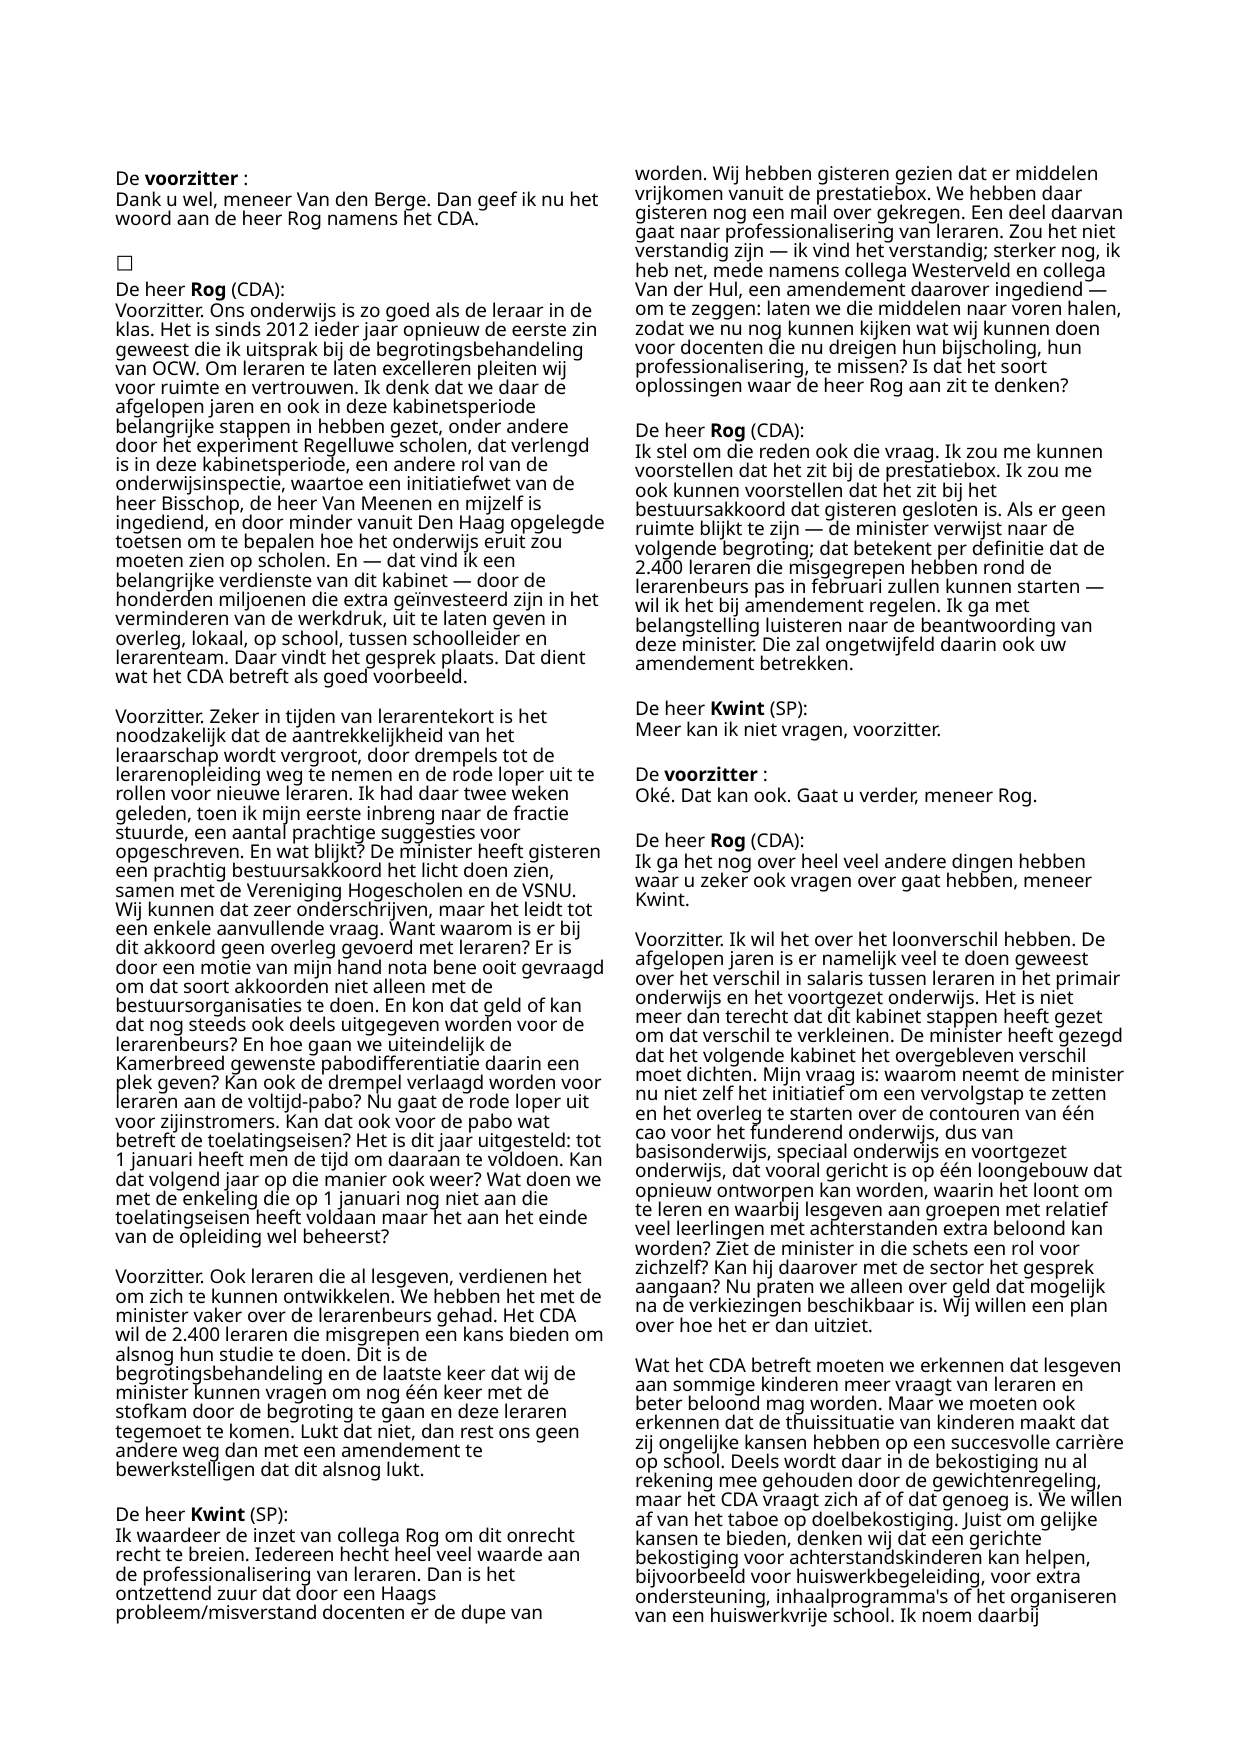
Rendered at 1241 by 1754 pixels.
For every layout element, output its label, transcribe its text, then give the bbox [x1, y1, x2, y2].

text Dank u wel, meneer Van den Berge. Dan geef ik nu het woord aan de heer Rog namens het CDA. [115, 191, 605, 230]
text Ik waardeer de inzet van collega Rog om dit onrecht recht te breien. Iedereen hecht heel veel waarde aan de professionalisering van leraren. Dan is het ontzettend zuur dat door een Haags probleem/misverstand docenten er de dupe van [115, 1527, 605, 1623]
text De heer Rog (CDA): [115, 276, 605, 302]
text De heer Rog (CDA): [635, 827, 1125, 853]
text De heer Kwint (SP): [115, 1501, 605, 1527]
text De heer Rog (CDA): [635, 417, 1125, 443]
text ⬜ [115, 251, 605, 276]
text Wat het CDA betreft moeten we erkennen dat lesgeven aan sommige kinderen meer vraagt van leraren en beter beloond mag worden. Maar we moeten ook erkennen dat de thuissituatie van kinderen maakt dat zij ongelijke kansen hebben op een succesvolle carrière op school. Deels wordt daar in de bekostiging nu al rekening mee gehouden door de gewichtenregeling, maar het CDA vraagt zich af of dat genoeg is. We willen af van het taboe op doelbekostiging. Juist om gelijke kansen te bieden, denken wij dat een gerichte bekostiging voor achterstandskinderen kan helpen, bijvoorbeeld voor huiswerkbegeleiding, voor extra ondersteuning, inhaalprogramma's of het organiseren van een huiswerkvrije school. Ik noem daarbij [635, 1357, 1125, 1626]
text Oké. Dat kan ook. Gaat u verder, meneer Rog. [635, 787, 1125, 806]
text Ik stel om die reden ook die vraag. Ik zou me kunnen voorstellen dat het zit bij de prestatiebox. Ik zou me ook kunnen voorstellen dat het zit bij het bestuursakkoord dat gisteren gesloten is. Als er geen ruimte blijkt te zijn — de minister verwijst naar de volgende begroting; dat betekent per definitie dat de 2.400 leraren die misgegrepen hebben rond de lerarenbeurs pas in februari zullen kunnen starten — wil ik het bij amendement regelen. Ik ga met belangstelling luisteren naar de beantwoording van deze minister. Die zal ongetwijfeld daarin ook uw amendement betrekken. [635, 443, 1125, 674]
text Ik ga het nog over heel veel andere dingen hebben waar u zeker ook vragen over gaat hebben, meneer Kwint. [635, 853, 1125, 910]
text De voorzitter : [115, 165, 605, 191]
text Voorzitter. Zeker in tijden van lerarentekort is het noodzakelijk dat de aantrekkelijkheid van het leraarschap wordt vergroot, door drempels tot de lerarenopleiding weg te nemen en de rode loper uit te rollen voor nieuwe leraren. Ik had daar twee weken geleden, toen ik mijn eerste inbreng naar de fractie stuurde, een aantal prachtige suggesties voor opgeschreven. En wat blijkt? De minister heeft gisteren een prachtig bestuursakkoord het licht doen zien, samen met de Vereniging Hogescholen en de VSNU. Wij kunnen dat zeer onderschrijven, maar het leidt tot een enkele aanvullende vraag. Want waarom is er bij dit akkoord geen overleg gevoerd met leraren? Er is door een motie van mijn hand nota bene ooit gevraagd om dat soort akkoorden niet alleen met de bestuursorganisaties te doen. En kon dat geld of kan dat nog steeds ook deels uitgegeven worden voor de lerarenbeurs? En hoe gaan we uiteindelijk de Kamerbreed gewenste pabodifferentiatie daarin een plek geven? Kan ook de drempel verlaagd worden voor leraren aan de voltijd-pabo? Nu gaat de rode loper uit voor zijinstromers. Kan dat ook voor de pabo wat betreft de toelatingseisen? Het is dit jaar uitgesteld: tot 1 januari heeft men de tijd om daaraan te voldoen. Kan dat volgend jaar op die manier ook weer? Wat doen we met de enkeling die op 1 januari nog niet aan die toelatingseisen heeft voldaan maar het aan het einde van de opleiding wel beheerst? [115, 708, 605, 1248]
text Voorzitter. Ik wil het over het loonverschil hebben. De afgelopen jaren is er namelijk veel te doen geweest over het verschil in salaris tussen leraren in het primair onderwijs en het voortgezet onderwijs. Het is niet meer dan terecht dat dit kabinet stappen heeft gezet om dat verschil te verkleinen. De minister heeft gezegd dat het volgende kabinet het overgebleven verschil moet dichten. Mijn vraag is: waarom neemt de minister nu niet zelf het initiatief om een vervolgstap te zetten en het overleg te starten over de contouren van één cao voor het funderend onderwijs, dus van basisonderwijs, speciaal onderwijs en voortgezet onderwijs, dat vooral gericht is op één loongebouw dat opnieuw ontworpen kan worden, waarin het loont om te leren en waarbij lesgeven aan groepen met relatief veel leerlingen met achterstanden extra beloond kan worden? Ziet de minister in die schets een rol voor zichzelf? Kan hij daarover met de sector het gesprek aangaan? Nu praten we alleen over geld dat mogelijk na de verkiezingen beschikbaar is. Wij willen een plan over hoe het er dan uitziet. [635, 931, 1125, 1336]
text De heer Kwint (SP): [635, 695, 1125, 721]
text Voorzitter. Ons onderwijs is zo goed als de leraar in de klas. Het is sinds 2012 ieder jaar opnieuw de eerste zin geweest die ik uitsprak bij de begrotingsbehandeling van OCW. Om leraren te laten excelleren pleiten wij voor ruimte en vertrouwen. Ik denk dat we daar de afgelopen jaren en ook in deze kabinetsperiode belangrijke stappen in hebben gezet, onder andere door het experiment Regelluwe scholen, dat verlengd is in deze kabinetsperiode, een andere rol van de onderwijsinspectie, waartoe een initiatiefwet van de heer Bisschop, de heer Van Meenen en mijzelf is ingediend, en door minder vanuit Den Haag opgelegde toetsen om te bepalen hoe het onderwijs eruit zou moeten zien op scholen. En — dat vind ik een belangrijke verdienste van dit kabinet — door de honderden miljoenen die extra geïnvesteerd zijn in het verminderen van de werkdruk, uit te laten geven in overleg, lokaal, op school, tussen schoolleider en lerarenteam. Daar vindt het gesprek plaats. Dat dient wat het CDA betreft als goed voorbeeld. [115, 302, 605, 687]
text De voorzitter : [635, 761, 1125, 787]
text Meer kan ik niet vragen, voorzitter. [635, 721, 1125, 740]
text worden. Wij hebben gisteren gezien dat er middelen vrijkomen vanuit de prestatiebox. We hebben daar gisteren nog een mail over gekregen. Een deel daarvan gaat naar professionalisering van leraren. Zou het niet verstandig zijn — ik vind het verstandig; sterker nog, ik heb net, mede namens collega Westerveld en collega Van der Hul, een amendement daarover ingediend — om te zeggen: laten we die middelen naar voren halen, zodat we nu nog kunnen kijken wat wij kunnen doen voor docenten die nu dreigen hun bijscholing, hun professionalisering, te missen? Is dat het soort oplossingen waar de heer Rog aan zit te denken? [635, 165, 1125, 397]
text Voorzitter. Ook leraren die al lesgeven, verdienen het om zich te kunnen ontwikkelen. We hebben het met de minister vaker over de lerarenbeurs gehad. Het CDA wil de 2.400 leraren die misgrepen een kans bieden om alsnog hun studie te doen. Dit is de begrotingsbehandeling en de laatste keer dat wij de minister kunnen vragen om nog één keer met de stofkam door de begroting te gaan en deze leraren tegemoet te komen. Lukt dat niet, dan rest ons geen andere weg dan met een amendement te bewerkstelligen dat dit alsnog lukt. [115, 1268, 605, 1480]
